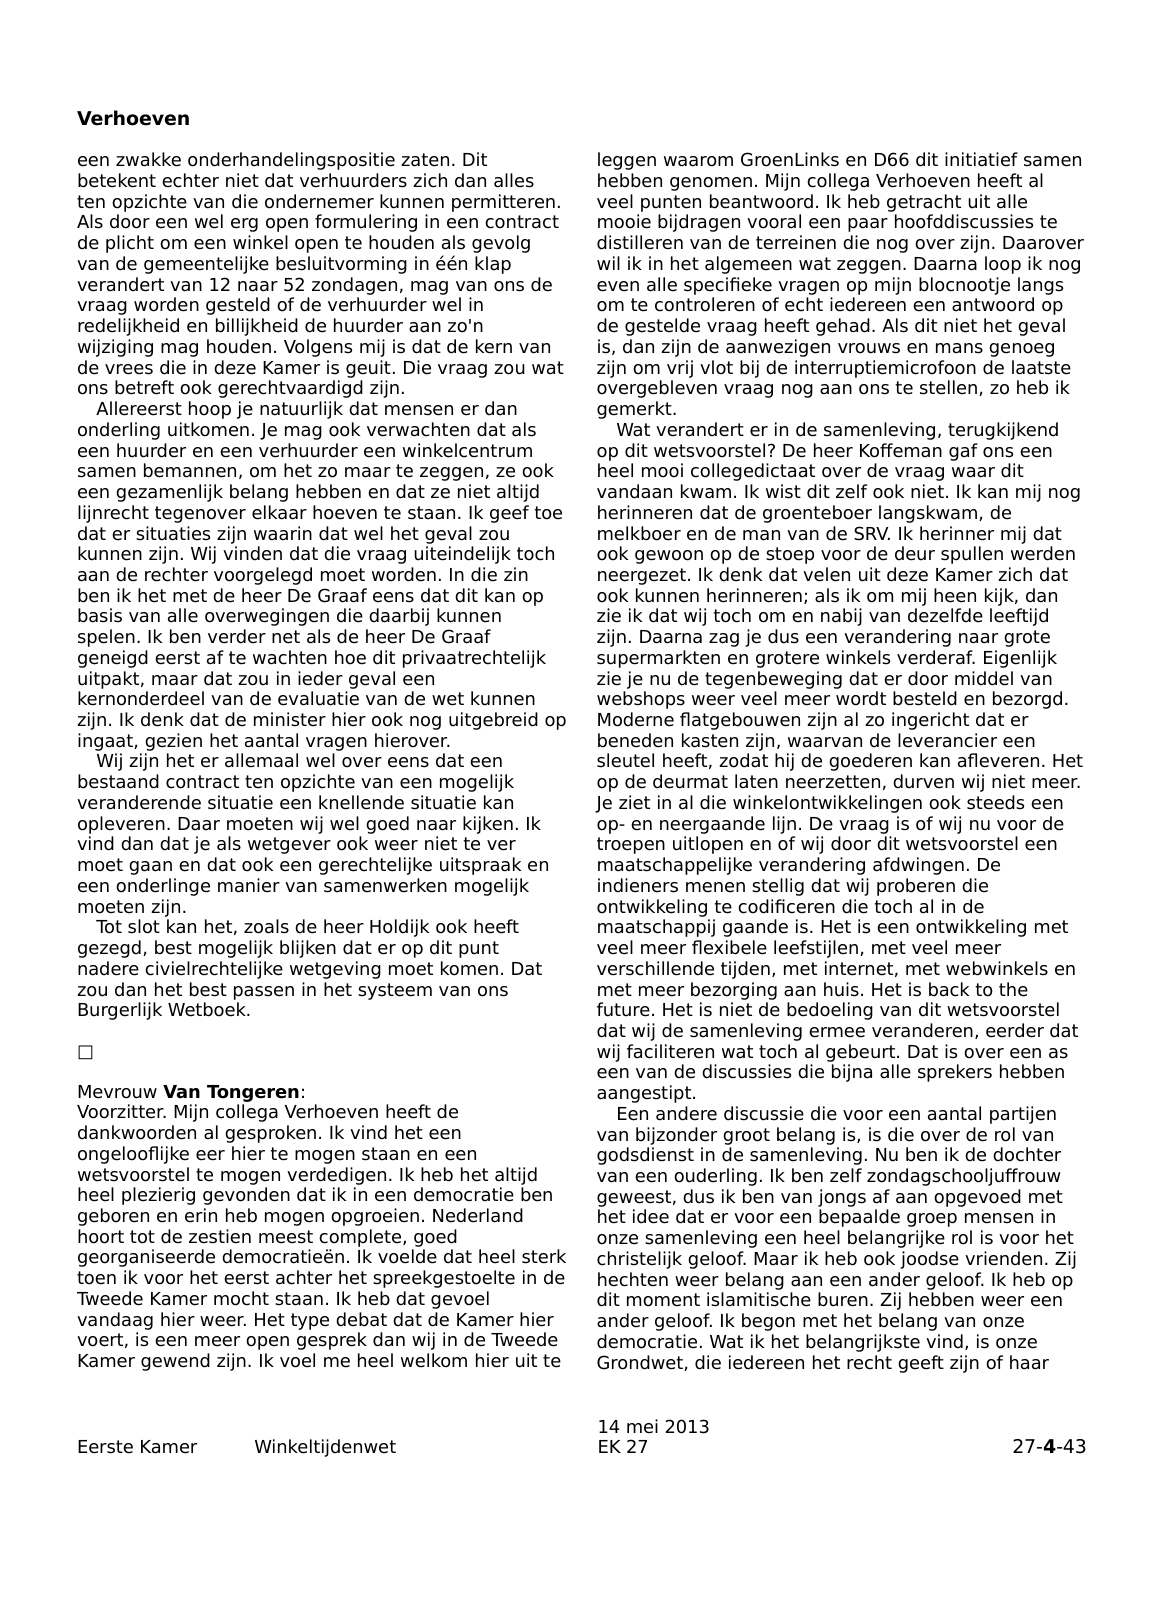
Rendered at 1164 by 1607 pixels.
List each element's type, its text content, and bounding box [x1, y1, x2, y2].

text Wij zijn het er allemaal wel over eens dat een bestaand contract ten opzichte van een mogelijk veranderende situatie een knellende situatie kan opleveren. Daar moeten wij wel goed naar kijken. Ik vind dan dat je als wetgever ook weer niet te ver moet gaan en dat ook een gerechtelijke uitspraak en een onderlinge manier van samenwerken mogelijk moeten zijn. [77, 751, 567, 917]
text Allereerst hoop je natuurlijk dat mensen er dan onderling uitkomen. Je mag ook verwachten dat als een huurder en een verhuurder een winkelcentrum samen bemannen, om het zo maar te zeggen, ze ook een gezamenlijk belang hebben en dat ze niet altijd lijnrecht tegenover elkaar hoeven te staan. Ik geef toe dat er situaties zijn waarin dat wel het geval zou kunnen zijn. Wij vinden dat die vraag uiteindelijk toch aan de rechter voorgelegd moet worden. In die zin ben ik het met de heer De Graaf eens dat dit kan op basis van alle overwegingen die daarbij kunnen spelen. Ik ben verder net als de heer De Graaf geneigd eerst af te wachten hoe dit privaatrechtelijk uitpakt, maar dat zou in ieder geval een kernonderdeel van de evaluatie van de wet kunnen zijn. Ik denk dat de minister hier ook nog uitgebreid op ingaat, gezien het aantal vragen hierover. [77, 399, 567, 751]
text leggen waarom GroenLinks en D66 dit initiatief samen hebben genomen. Mijn collega Verhoeven heeft al veel punten beantwoord. Ik heb getracht uit alle mooie bijdragen vooral een paar hoofddiscussies te distilleren van de terreinen die nog over zijn. Daarover wil ik in het algemeen wat zeggen. Daarna loop ik nog even alle specifieke vragen op mijn blocnootje langs om te controleren of echt iedereen een antwoord op de gestelde vraag heeft gehad. Als dit niet het geval is, dan zijn de aanwezigen vrouws en mans genoeg zijn om vrij vlot bij de interruptiemicrofoon de laatste overgebleven vraag nog aan ons te stellen, zo heb ik gemerkt. [596, 150, 1087, 420]
text Mevrouw Van Tongeren: [77, 1082, 567, 1102]
text Wat verandert er in de samenleving, terugkijkend op dit wetsvoorstel? De heer Koffeman gaf ons een heel mooi collegedictaat over de vraag waar dit vandaan kwam. Ik wist dit zelf ook niet. Ik kan mij nog herinneren dat de groenteboer langskwam, de melkboer en de man van de SRV. Ik herinner mij dat ook gewoon op de stoep voor de deur spullen werden neergezet. Ik denk dat velen uit deze Kamer zich dat ook kunnen herinneren; als ik om mij heen kijk, dan zie ik dat wij toch om en nabij van dezelfde leeftijd zijn. Daarna zag je dus een verandering naar grote supermarkten en grotere winkels verderaf. Eigenlijk zie je nu de tegenbeweging dat er door middel van webshops weer veel meer wordt besteld en bezorgd. Moderne flatgebouwen zijn al zo ingericht dat er beneden kasten zijn, waarvan de leverancier een sleutel heeft, zodat hij de goederen kan afleveren. Het op de deurmat laten neerzetten, durven wij niet meer. Je ziet in al die winkelontwikkelingen ook steeds een op- en neergaande lijn. De vraag is of wij nu voor de troepen uitlopen en of wij door dit wetsvoorstel een maatschappelijke verandering afdwingen. De indieners menen stellig dat wij proberen die ontwikkeling te codificeren die toch al in de maatschappij gaande is. Het is een ontwikkeling met veel meer flexibele leefstijlen, met veel meer verschillende tijden, met internet, met webwinkels en met meer bezorging aan huis. Het is back to the future. Het is niet de bedoeling van dit wetsvoorstel dat wij de samenleving ermee veranderen, eerder dat wij faciliteren wat toch al gebeurt. Dat is over een as een van de discussies die bijna alle sprekers hebben aangestipt. [596, 420, 1087, 1104]
text Tot slot kan het, zoals de heer Holdijk ook heeft gezegd, best mogelijk blijken dat er op dit punt nadere civielrechtelijke wetgeving moet komen. Dat zou dan het best passen in het systeem van ons Burgerlijk Wetboek. [77, 917, 567, 1021]
text □ [77, 1041, 567, 1062]
text Een andere discussie die voor een aantal partijen van bijzonder groot belang is, is die over de rol van godsdienst in de samenleving. Nu ben ik de dochter van een ouderling. Ik ben zelf zondagschooljuffrouw geweest, dus ik ben van jongs af aan opgevoed met het idee dat er voor een bepaalde groep mensen in onze samenleving een heel belangrijke rol is voor het christelijk geloof. Maar ik heb ook joodse vrienden. Zij hechten weer belang aan een ander geloof. Ik heb op dit moment islamitische buren. Zij hebben weer een ander geloof. Ik begon met het belang van onze democratie. Wat ik het belangrijkste vind, is onze Grondwet, die iedereen het recht geeft zijn of haar [596, 1104, 1087, 1373]
text Voorzitter. Mijn collega Verhoeven heeft de dankwoorden al gesproken. Ik vind het een ongelooflijke eer hier te mogen staan en een wetsvoorstel te mogen verdedigen. Ik heb het altijd heel plezierig gevonden dat ik in een democratie ben geboren en erin heb mogen opgroeien. Nederland hoort tot de zestien meest complete, goed georganiseerde democratieën. Ik voelde dat heel sterk toen ik voor het eerst achter het spreekgestoelte in de Tweede Kamer mocht staan. Ik heb dat gevoel vandaag hier weer. Het type debat dat de Kamer hier voert, is een meer open gesprek dan wij in de Tweede Kamer gewend zijn. Ik voel me heel welkom hier uit te [77, 1102, 567, 1372]
text een zwakke onderhandelingspositie zaten. Dit betekent echter niet dat verhuurders zich dan alles ten opzichte van die ondernemer kunnen permitteren. Als door een wel erg open formulering in een contract de plicht om een winkel open te houden als gevolg van de gemeentelijke besluitvorming in één klap verandert van 12 naar 52 zondagen, mag van ons de vraag worden gesteld of de verhuurder wel in redelijkheid en billijkheid de huurder aan zo'n wijziging mag houden. Volgens mij is dat de kern van de vrees die in deze Kamer is geuit. Die vraag zou wat ons betreft ook gerechtvaardigd zijn. [77, 150, 567, 399]
